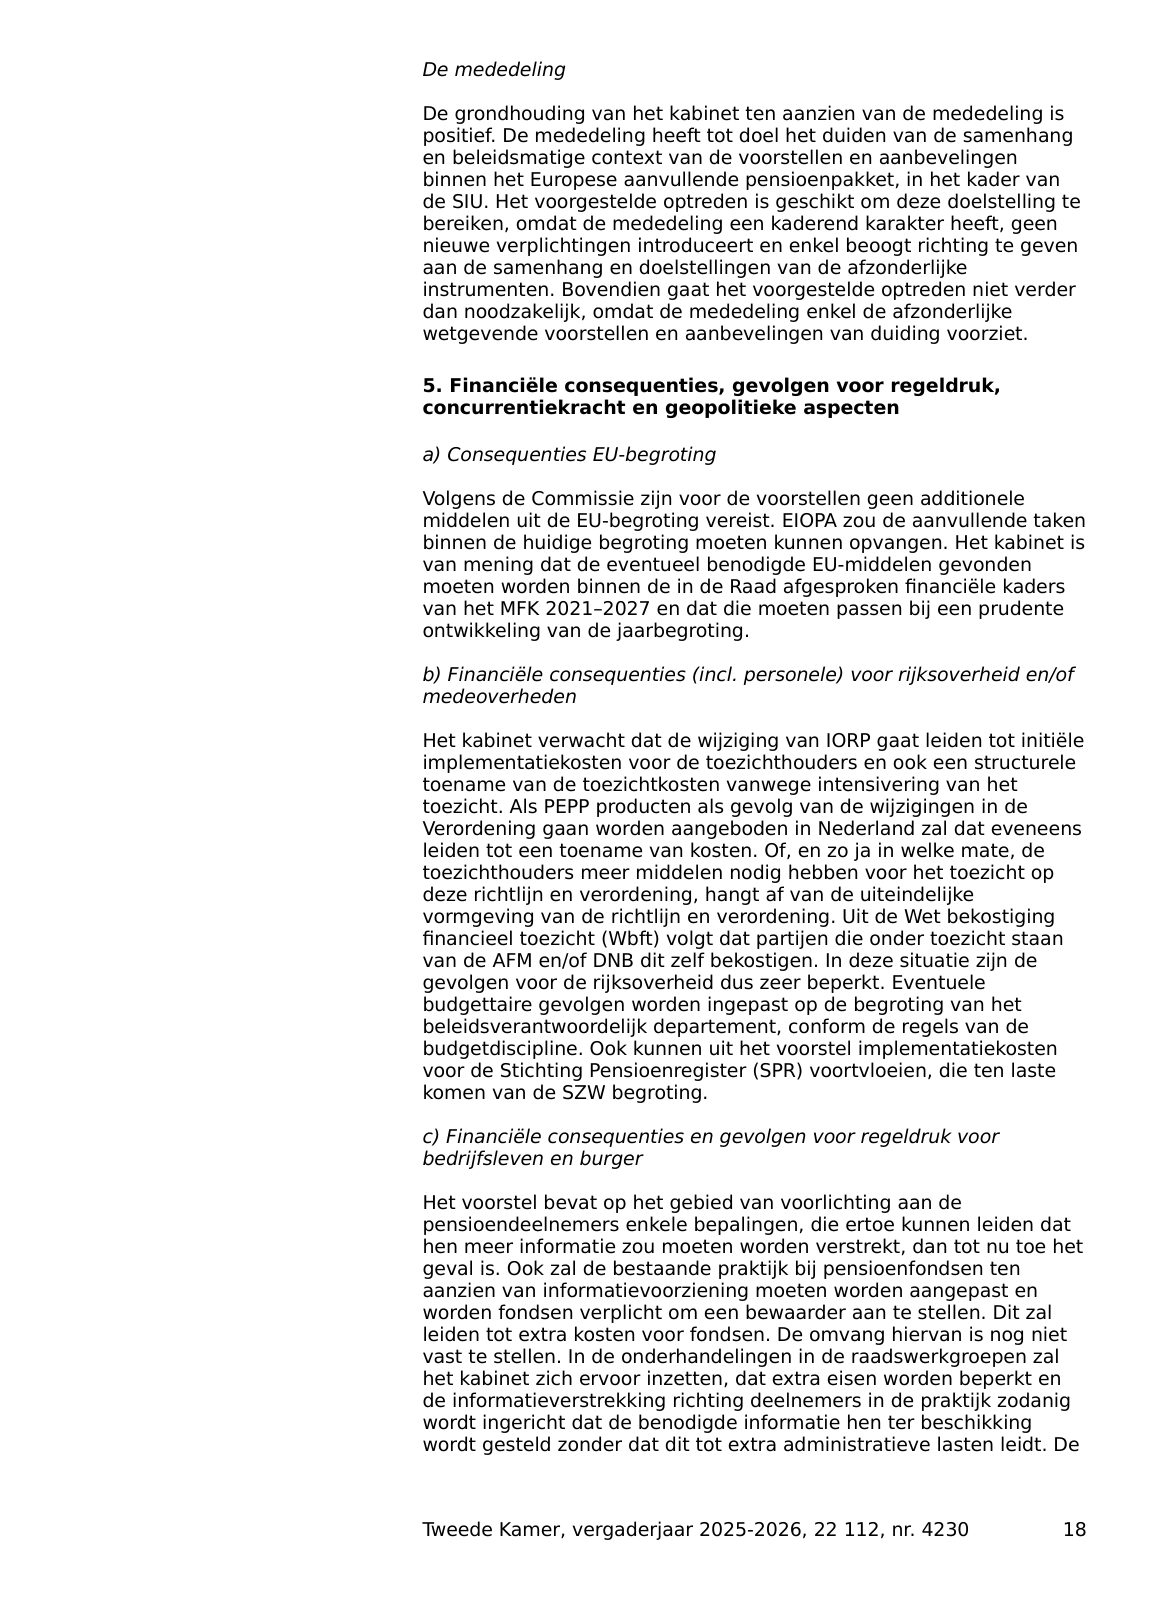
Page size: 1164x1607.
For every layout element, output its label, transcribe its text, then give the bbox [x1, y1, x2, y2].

subtitle b) Financiële consequenties (incl. personele) voor rijksoverheid en/of medeoverheden [422, 664, 1087, 708]
text Volgens de Commissie zijn voor de voorstellen geen additionele middelen uit de EU-begroting vereist. EIOPA zou de aanvullende taken binnen de huidige begroting moeten kunnen opvangen. Het kabinet is van mening dat de eventueel benodigde EU-middelen gevonden moeten worden binnen de in de Raad afgesproken financiële kaders van het MFK 2021–2027 en dat die moeten passen bij een prudente ontwikkeling van de jaarbegroting. [422, 488, 1087, 642]
text Het voorstel bevat op het gebied van voorlichting aan de pensioendeelnemers enkele bepalingen, die ertoe kunnen leiden dat hen meer informatie zou moeten worden verstrekt, dan tot nu toe het geval is. Ook zal de bestaande praktijk bij pensioenfondsen ten aanzien van informatievoorziening moeten worden aangepast en worden fondsen verplicht om een bewaarder aan te stellen. Dit zal leiden tot extra kosten voor fondsen. De omvang hiervan is nog niet vast te stellen. In de onderhandelingen in de raadswerkgroepen zal het kabinet zich ervoor inzetten, dat extra eisen worden beperkt en de informatieverstrekking richting deelnemers in de praktijk zodanig wordt ingericht dat de benodigde informatie hen ter beschikking wordt gesteld zonder dat dit tot extra administratieve lasten leidt. De [422, 1192, 1087, 1456]
text Het kabinet verwacht dat de wijziging van IORP gaat leiden tot initiële implementatiekosten voor de toezichthouders en ook een structurele toename van de toezichtkosten vanwege intensivering van het toezicht. Als PEPP producten als gevolg van de wijzigingen in de Verordening gaan worden aangeboden in Nederland zal dat eveneens leiden tot een toename van kosten. Of, en zo ja in welke mate, de toezichthouders meer middelen nodig hebben voor het toezicht op deze richtlijn en verordening, hangt af van de uiteindelijke vormgeving van de richtlijn en verordening. Uit de Wet bekostiging financieel toezicht (Wbft) volgt dat partijen die onder toezicht staan van de AFM en/of DNB dit zelf bekostigen. In deze situatie zijn de gevolgen voor de rijksoverheid dus zeer beperkt. Eventuele budgettaire gevolgen worden ingepast op de begroting van het beleidsverantwoordelijk departement, conform de regels van de budgetdiscipline. Ook kunnen uit het voorstel implementatiekosten voor de Stichting Pensioenregister (SPR) voortvloeien, die ten laste komen van de SZW begroting. [422, 730, 1087, 1104]
subtitle 5. Financiële consequenties, gevolgen voor regeldruk, concurrentiekracht en geopolitieke aspecten [422, 375, 1087, 419]
text De grondhouding van het kabinet ten aanzien van de mededeling is positief. De mededeling heeft tot doel het duiden van de samenhang en beleidsmatige context van de voorstellen en aanbevelingen binnen het Europese aanvullende pensioenpakket, in het kader van de SIU. Het voorgestelde optreden is geschikt om deze doelstelling te bereiken, omdat de mededeling een kaderend karakter heeft, geen nieuwe verplichtingen introduceert en enkel beoogt richting te geven aan de samenhang en doelstellingen van de afzonderlijke instrumenten. Bovendien gaat het voorgestelde optreden niet verder dan noodzakelijk, omdat de mededeling enkel de afzonderlijke wetgevende voorstellen en aanbevelingen van duiding voorziet. [422, 103, 1087, 345]
subtitle a) Consequenties EU-begroting [422, 444, 1087, 466]
subtitle De mededeling [422, 59, 1087, 81]
subtitle c) Financiële consequenties en gevolgen voor regeldruk voor bedrijfsleven en burger [422, 1126, 1087, 1170]
